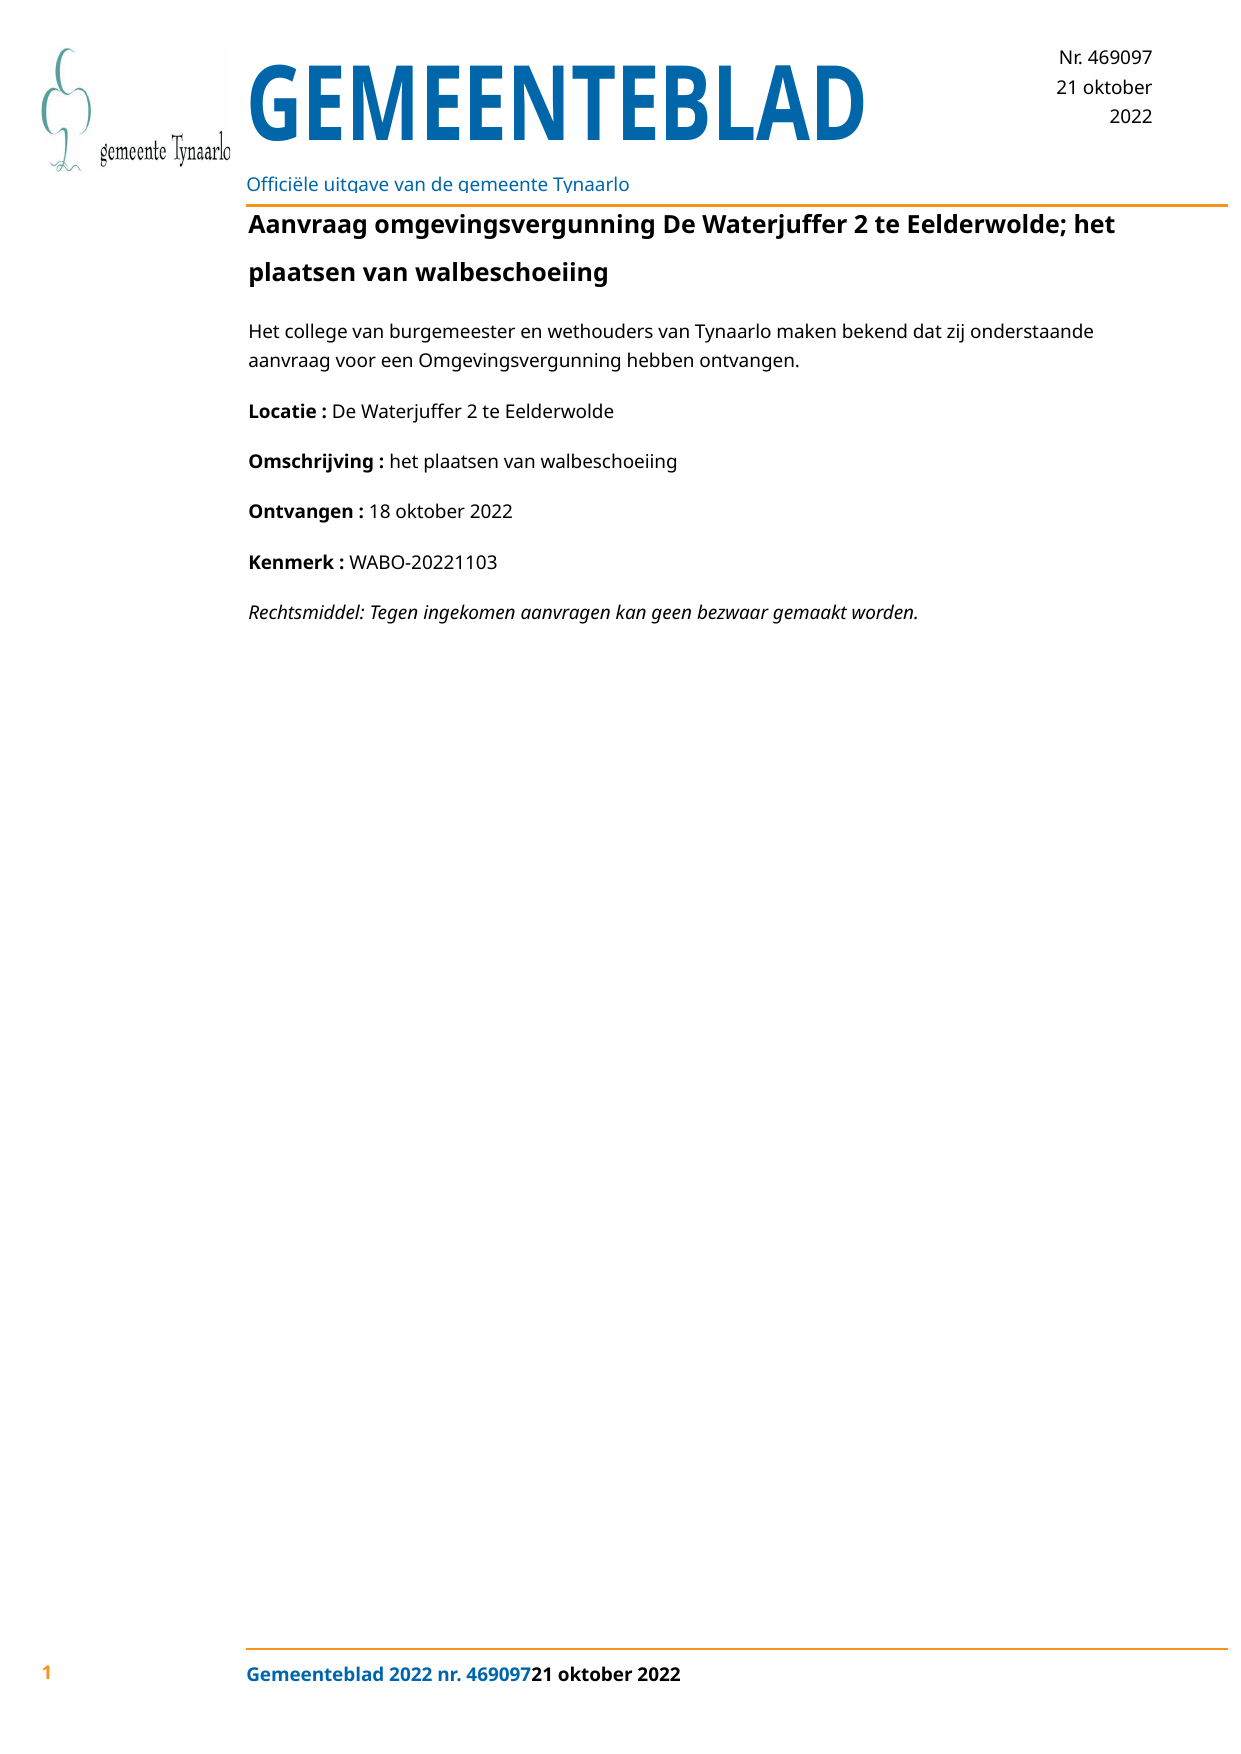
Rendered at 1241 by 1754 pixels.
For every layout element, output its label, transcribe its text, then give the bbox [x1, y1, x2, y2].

text Locatie : De Waterjuffer 2 te Eelderwolde [248, 398, 1152, 424]
text Omschrijving : het plaatsen van walbeschoeiing [248, 448, 1152, 474]
text Kenmerk : WABO-20221103 [248, 549, 1152, 575]
picture [41, 47, 231, 172]
text Ontvangen : 18 oktober 2022 [248, 499, 1152, 524]
text Rechtsmiddel: Tegen ingekomen aanvragen kan geen bezwaar gemaakt worden. [248, 599, 1152, 625]
text Aanvraag omgevingsvergunning De Waterjuffer 2 te Eelderwolde; het plaatsen van walbeschoeiing [248, 207, 1152, 288]
text Het college van burgemeester en wethouders van Tynaarlo maken bekend dat zij onderstaande aanvraag voor een Omgevingsvergunning hebben ontvangen. [248, 318, 1152, 373]
